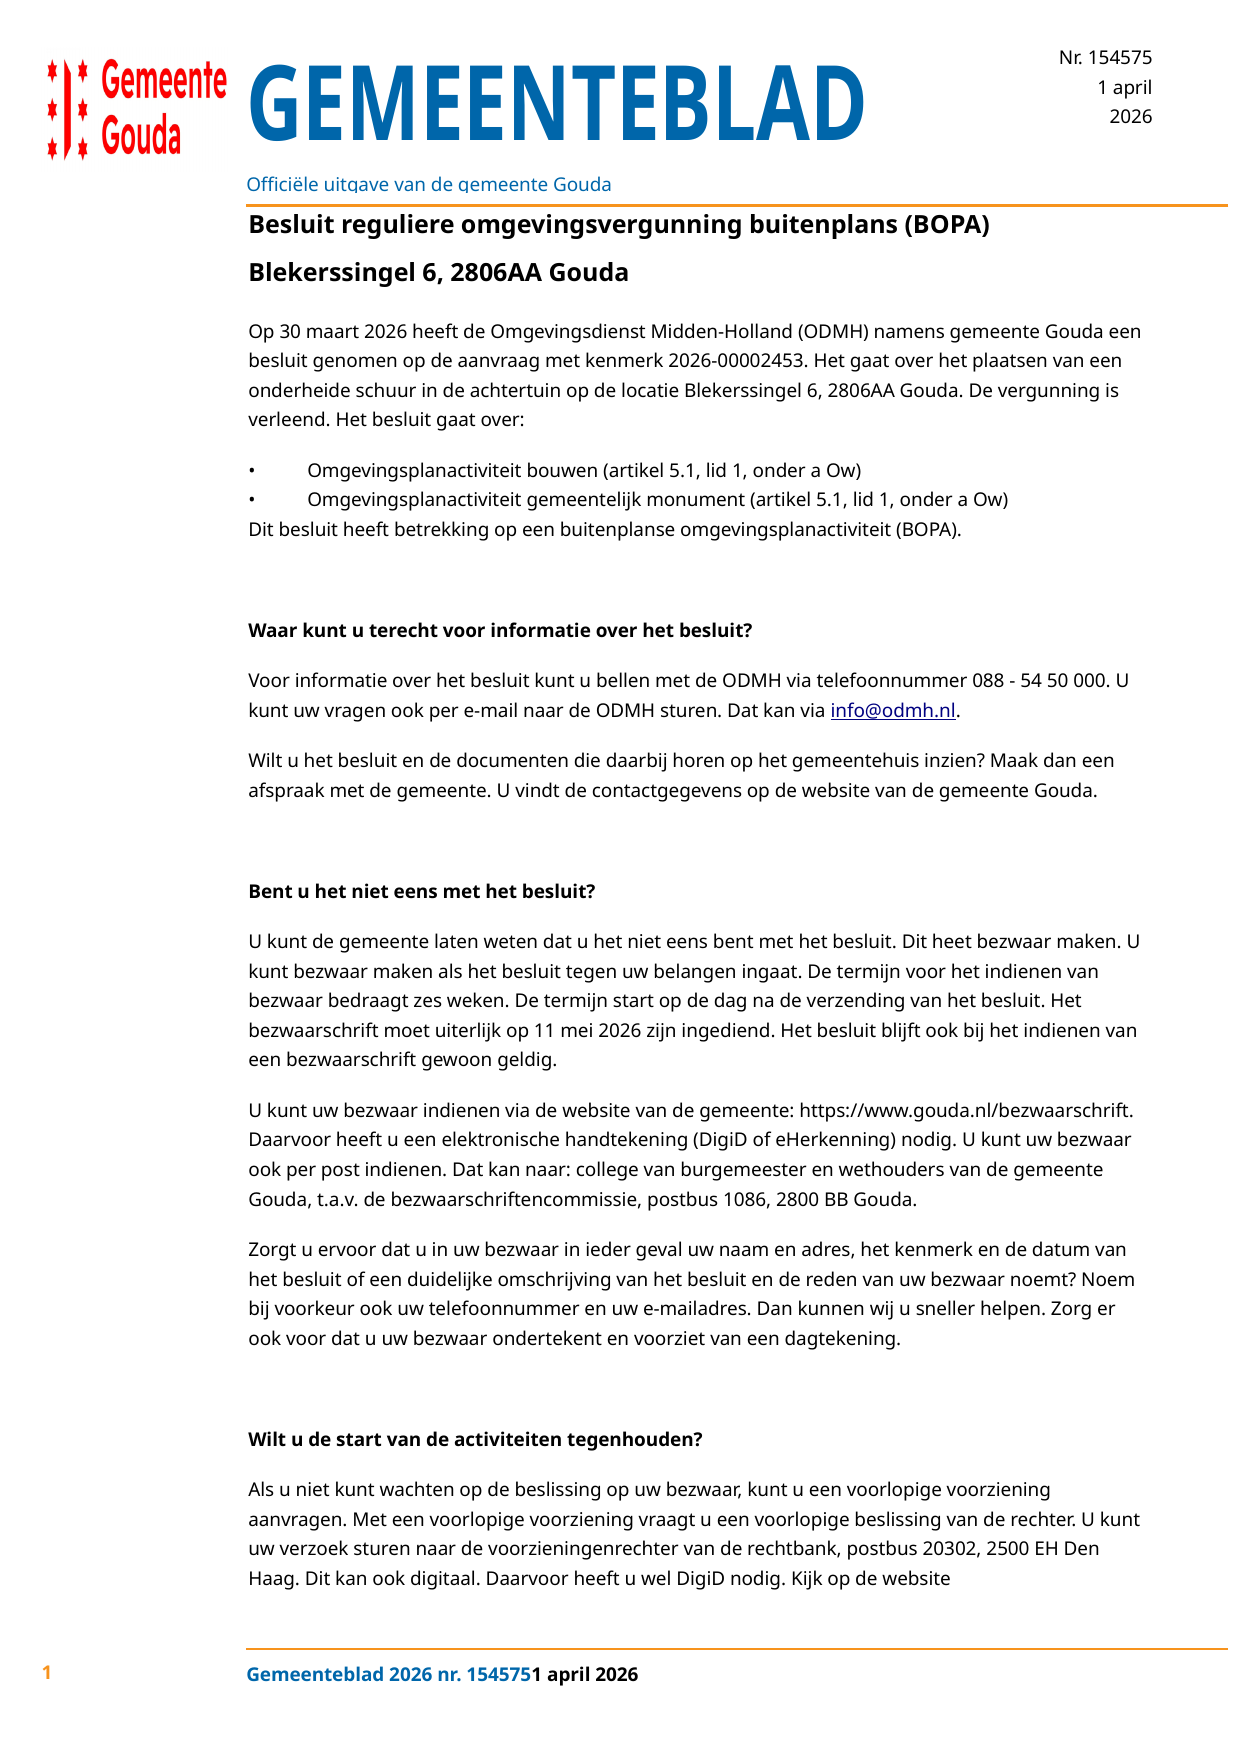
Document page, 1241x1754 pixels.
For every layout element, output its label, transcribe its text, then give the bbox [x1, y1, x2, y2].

text Waar kunt u terecht voor informatie over het besluit? [248, 617, 1152, 643]
text Bent u het niet eens met het besluit? [248, 878, 1152, 904]
text U kunt de gemeente laten weten dat u het niet eens bent met het besluit. Dit heet bezwaar maken. U kunt bezwaar maken als het besluit tegen uw belangen ingaat. De termijn voor het indienen van bezwaar bedraagt zes weken. De termijn start op de dag na de verzending van het besluit. Het bezwaarschrift moet uiterlijk op 11 mei 2026 zijn ingediend. Het besluit blijft ook bij het indienen van een bezwaarschrift gewoon geldig. [248, 928, 1152, 1072]
text Wilt u het besluit en de documenten die daarbij horen op het gemeentehuis inzien? Maak dan een afspraak met de gemeente. U vindt de contactgegevens op de website van de gemeente Gouda. [248, 747, 1152, 803]
text Wilt u de start van de activiteiten tegenhouden? [248, 1426, 1152, 1452]
text Zorgt u ervoor dat u in uw bezwaar in ieder geval uw naam en adres, het kenmerk en de datum van het besluit of een duidelijke omschrijving van het besluit en de reden van uw bezwaar noemt? Noem bij voorkeur ook uw telefoonnummer en uw e-mailadres. Dan kunnen wij u sneller helpen. Zorg er ook voor dat u uw bezwaar ondertekent en voorziet van een dagtekening. [248, 1236, 1152, 1351]
text Voor informatie over het besluit kunt u bellen met de ODMH via telefoonnummer 088 - 54 50 000. U kunt uw vragen ook per e-mail naar de ODMH sturen. Dat kan via info@odmh.nl. [248, 667, 1152, 723]
list Omgevingsplanactiviteit bouwen (artikel 5.1, lid 1, onder a Ow) [248, 457, 1152, 483]
list Omgevingsplanactiviteit gemeentelijk monument (artikel 5.1, lid 1, onder a Ow) [248, 487, 1152, 512]
text Op 30 maart 2026 heeft de Omgevingsdienst Midden-Holland (ODMH) namens gemeente Gouda een besluit genomen op de aanvraag met kenmerk 2026-00002453. Het gaat over het plaatsen van een onderheide schuur in de achtertuin op de locatie Blekerssingel 6, 2806AA Gouda. De vergunning is verleend. Het besluit gaat over: [248, 318, 1152, 432]
text U kunt uw bezwaar indienen via de website van de gemeente: https://www.gouda.nl/bezwaarschrift. Daarvoor heeft u een elektronische handtekening (DigiD of eHerkenning) nodig. U kunt uw bezwaar ook per post indienen. Dat kan naar: college van burgemeester en wethouders van de gemeente Gouda, t.a.v. de bezwaarschriftencommissie, postbus 1086, 2800 BB Gouda. [248, 1097, 1152, 1212]
text Dit besluit heeft betrekking op een buitenplanse omgevingsplanactiviteit (BOPA). [248, 516, 1152, 542]
picture [41, 47, 231, 172]
text Besluit reguliere omgevingsvergunning buitenplans (BOPA) Blekerssingel 6, 2806AA Gouda [248, 207, 1152, 288]
text Als u niet kunt wachten op de beslissing op uw bezwaar, kunt u een voorlopige voorziening aanvragen. Met een voorlopige voorziening vraagt u een voorlopige beslissing van de rechter. U kunt uw verzoek sturen naar de voorzieningenrechter van de rechtbank, postbus 20302, 2500 EH Den Haag. Dit kan ook digitaal. Daarvoor heeft u wel DigiD nodig. Kijk op de website [248, 1476, 1152, 1591]
